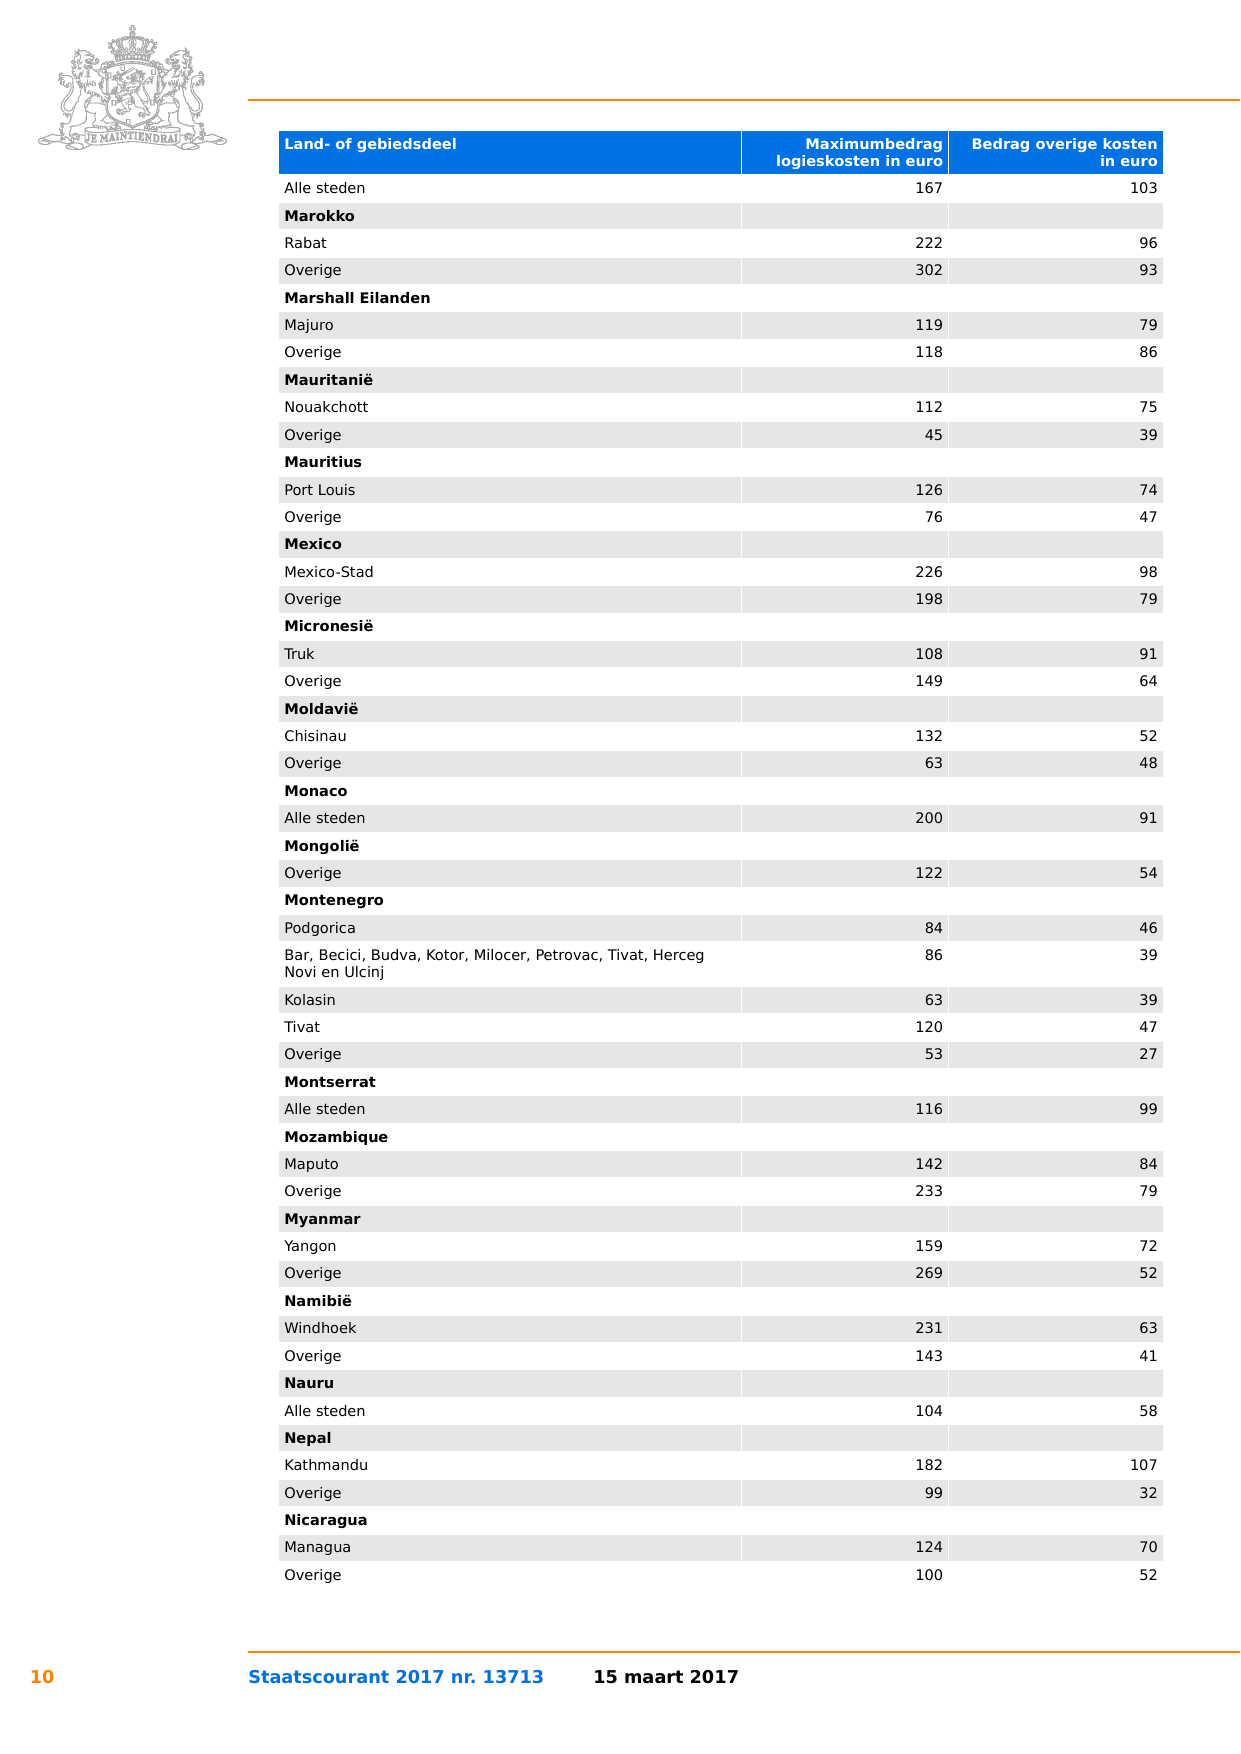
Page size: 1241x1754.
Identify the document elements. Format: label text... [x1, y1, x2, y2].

table_cell 84 [742, 915, 948, 941]
table_cell Chisinau [279, 723, 741, 749]
table_cell 53 [742, 1042, 948, 1068]
table_cell 231 [742, 1316, 948, 1342]
table_cell Maputo [279, 1151, 741, 1177]
table_cell 159 [742, 1233, 948, 1260]
table_cell 132 [742, 723, 948, 749]
table_cell 149 [742, 669, 948, 695]
table_cell Overige [279, 1261, 741, 1287]
table_cell 233 [742, 1179, 948, 1205]
table_cell 91 [949, 641, 1163, 667]
table_cell Namibië [279, 1288, 741, 1314]
table_cell Windhoek [279, 1316, 741, 1342]
table_cell 32 [949, 1480, 1163, 1506]
table_cell 104 [742, 1398, 948, 1424]
table_cell Montenegro [279, 888, 741, 914]
table_cell 302 [742, 258, 948, 284]
table_cell [949, 1206, 1163, 1232]
table_cell Moldavië [279, 696, 741, 722]
table_cell [742, 1206, 948, 1232]
table_cell Overige [279, 860, 741, 887]
table_cell [949, 285, 1163, 311]
table_cell 167 [742, 175, 948, 202]
table_cell [742, 778, 948, 804]
table_cell 79 [949, 1179, 1163, 1205]
table_cell [742, 888, 948, 914]
table_cell [949, 1288, 1163, 1314]
table_cell Alle steden [279, 175, 741, 202]
table_cell Mexico [279, 531, 741, 558]
table_cell Overige [279, 1480, 741, 1506]
table_cell 99 [949, 1096, 1163, 1123]
table_cell [742, 1425, 948, 1451]
table_cell 98 [949, 559, 1163, 585]
table_cell Myanmar [279, 1206, 741, 1232]
table_cell 39 [949, 943, 1163, 986]
table_cell 103 [949, 175, 1163, 202]
table_cell [742, 367, 948, 393]
table_cell [742, 833, 948, 859]
table_cell Nicaragua [279, 1507, 741, 1534]
table_cell 54 [949, 860, 1163, 887]
table_cell Mauritanië [279, 367, 741, 393]
table_cell 118 [742, 340, 948, 366]
table_cell Overige [279, 586, 741, 613]
table_cell 122 [742, 860, 948, 887]
table_cell 74 [949, 477, 1163, 503]
table_cell 86 [949, 340, 1163, 366]
table_cell Overige [279, 1343, 741, 1369]
table_cell 27 [949, 1042, 1163, 1068]
table_cell [949, 614, 1163, 640]
table_cell [949, 367, 1163, 393]
table_cell Monaco [279, 778, 741, 804]
table_cell Overige [279, 340, 741, 366]
table_cell [949, 1124, 1163, 1150]
table_cell 72 [949, 1233, 1163, 1260]
table_cell Overige [279, 1042, 741, 1068]
table_cell 70 [949, 1535, 1163, 1561]
table_cell 96 [949, 230, 1163, 256]
table_cell Mongolië [279, 833, 741, 859]
table_cell Overige [279, 422, 741, 448]
table_cell 63 [742, 751, 948, 777]
table_cell Overige [279, 751, 741, 777]
table_cell Marshall Eilanden [279, 285, 741, 311]
table_cell [949, 449, 1163, 476]
table_cell 100 [742, 1562, 948, 1588]
table_cell Nouakchott [279, 395, 741, 421]
table_cell [742, 614, 948, 640]
table_cell 198 [742, 586, 948, 613]
table_cell 226 [742, 559, 948, 585]
table_cell [742, 1069, 948, 1095]
table_cell Kolasin [279, 987, 741, 1013]
table_cell 52 [949, 723, 1163, 749]
table_cell [949, 1507, 1163, 1534]
table_cell 79 [949, 312, 1163, 339]
table_cell 64 [949, 669, 1163, 695]
table_cell [742, 1288, 948, 1314]
table_cell 76 [742, 504, 948, 530]
table_cell Nepal [279, 1425, 741, 1451]
table_cell 39 [949, 987, 1163, 1013]
table_cell 182 [742, 1453, 948, 1479]
table_cell Yangon [279, 1233, 741, 1260]
table_cell 86 [742, 943, 948, 986]
table_cell Rabat [279, 230, 741, 256]
table_cell Mozambique [279, 1124, 741, 1150]
table_cell Overige [279, 1179, 741, 1205]
table_cell 119 [742, 312, 948, 339]
table_cell Micronesië [279, 614, 741, 640]
table_cell [742, 285, 948, 311]
table_cell 45 [742, 422, 948, 448]
table_cell Overige [279, 1562, 741, 1588]
table_cell Truk [279, 641, 741, 667]
table_cell [742, 203, 948, 229]
table_cell 79 [949, 586, 1163, 613]
table_cell Overige [279, 504, 741, 530]
table_cell 269 [742, 1261, 948, 1287]
table_cell [742, 449, 948, 476]
table_header Maximumbedrag logieskosten in euro [742, 131, 948, 174]
table_cell 200 [742, 805, 948, 832]
table_header Land- of gebiedsdeel [279, 131, 741, 174]
table_cell 63 [949, 1316, 1163, 1342]
table_cell 222 [742, 230, 948, 256]
table_cell Managua [279, 1535, 741, 1561]
table_cell [742, 696, 948, 722]
table_cell 116 [742, 1096, 948, 1123]
table_cell Majuro [279, 312, 741, 339]
table_header Bedrag overige kosten in euro [949, 131, 1163, 174]
table_cell 39 [949, 422, 1163, 448]
table_cell 48 [949, 751, 1163, 777]
table_cell 120 [742, 1014, 948, 1041]
table_cell Alle steden [279, 805, 741, 832]
table_cell [742, 531, 948, 558]
table_cell [949, 888, 1163, 914]
table_cell Alle steden [279, 1398, 741, 1424]
table_cell 142 [742, 1151, 948, 1177]
table_cell Bar, Becici, Budva, Kotor, Milocer, Petrovac, Tivat, Herceg Novi en Ulcinj [279, 943, 741, 986]
table_cell 63 [742, 987, 948, 1013]
table_cell 75 [949, 395, 1163, 421]
table_cell [949, 696, 1163, 722]
table_cell 112 [742, 395, 948, 421]
table_cell 93 [949, 258, 1163, 284]
table_cell 41 [949, 1343, 1163, 1369]
table_cell Overige [279, 669, 741, 695]
table_cell Mexico-Stad [279, 559, 741, 585]
table_cell 47 [949, 504, 1163, 530]
table_cell 126 [742, 477, 948, 503]
table_cell 52 [949, 1562, 1163, 1588]
table_cell 46 [949, 915, 1163, 941]
table_cell Mauritius [279, 449, 741, 476]
table_cell Marokko [279, 203, 741, 229]
table_cell [742, 1507, 948, 1534]
table_cell 91 [949, 805, 1163, 832]
table_cell [949, 203, 1163, 229]
table_cell 99 [742, 1480, 948, 1506]
table_cell [742, 1370, 948, 1397]
table_cell Kathmandu [279, 1453, 741, 1479]
table_cell Port Louis [279, 477, 741, 503]
table_cell 58 [949, 1398, 1163, 1424]
table_cell 52 [949, 1261, 1163, 1287]
table_cell [949, 531, 1163, 558]
table_cell [949, 1370, 1163, 1397]
table_cell Nauru [279, 1370, 741, 1397]
table_cell [949, 1425, 1163, 1451]
table_cell Alle steden [279, 1096, 741, 1123]
table_cell Tivat [279, 1014, 741, 1041]
picture [38, 25, 227, 150]
table_cell Montserrat [279, 1069, 741, 1095]
table_cell [949, 1069, 1163, 1095]
table_cell 108 [742, 641, 948, 667]
table_cell [742, 1124, 948, 1150]
table_cell [949, 833, 1163, 859]
table_cell [949, 778, 1163, 804]
table_cell Podgorica [279, 915, 741, 941]
table_cell 107 [949, 1453, 1163, 1479]
table_cell 47 [949, 1014, 1163, 1041]
table_cell 124 [742, 1535, 948, 1561]
table_cell 143 [742, 1343, 948, 1369]
table_cell 84 [949, 1151, 1163, 1177]
table_cell Overige [279, 258, 741, 284]
